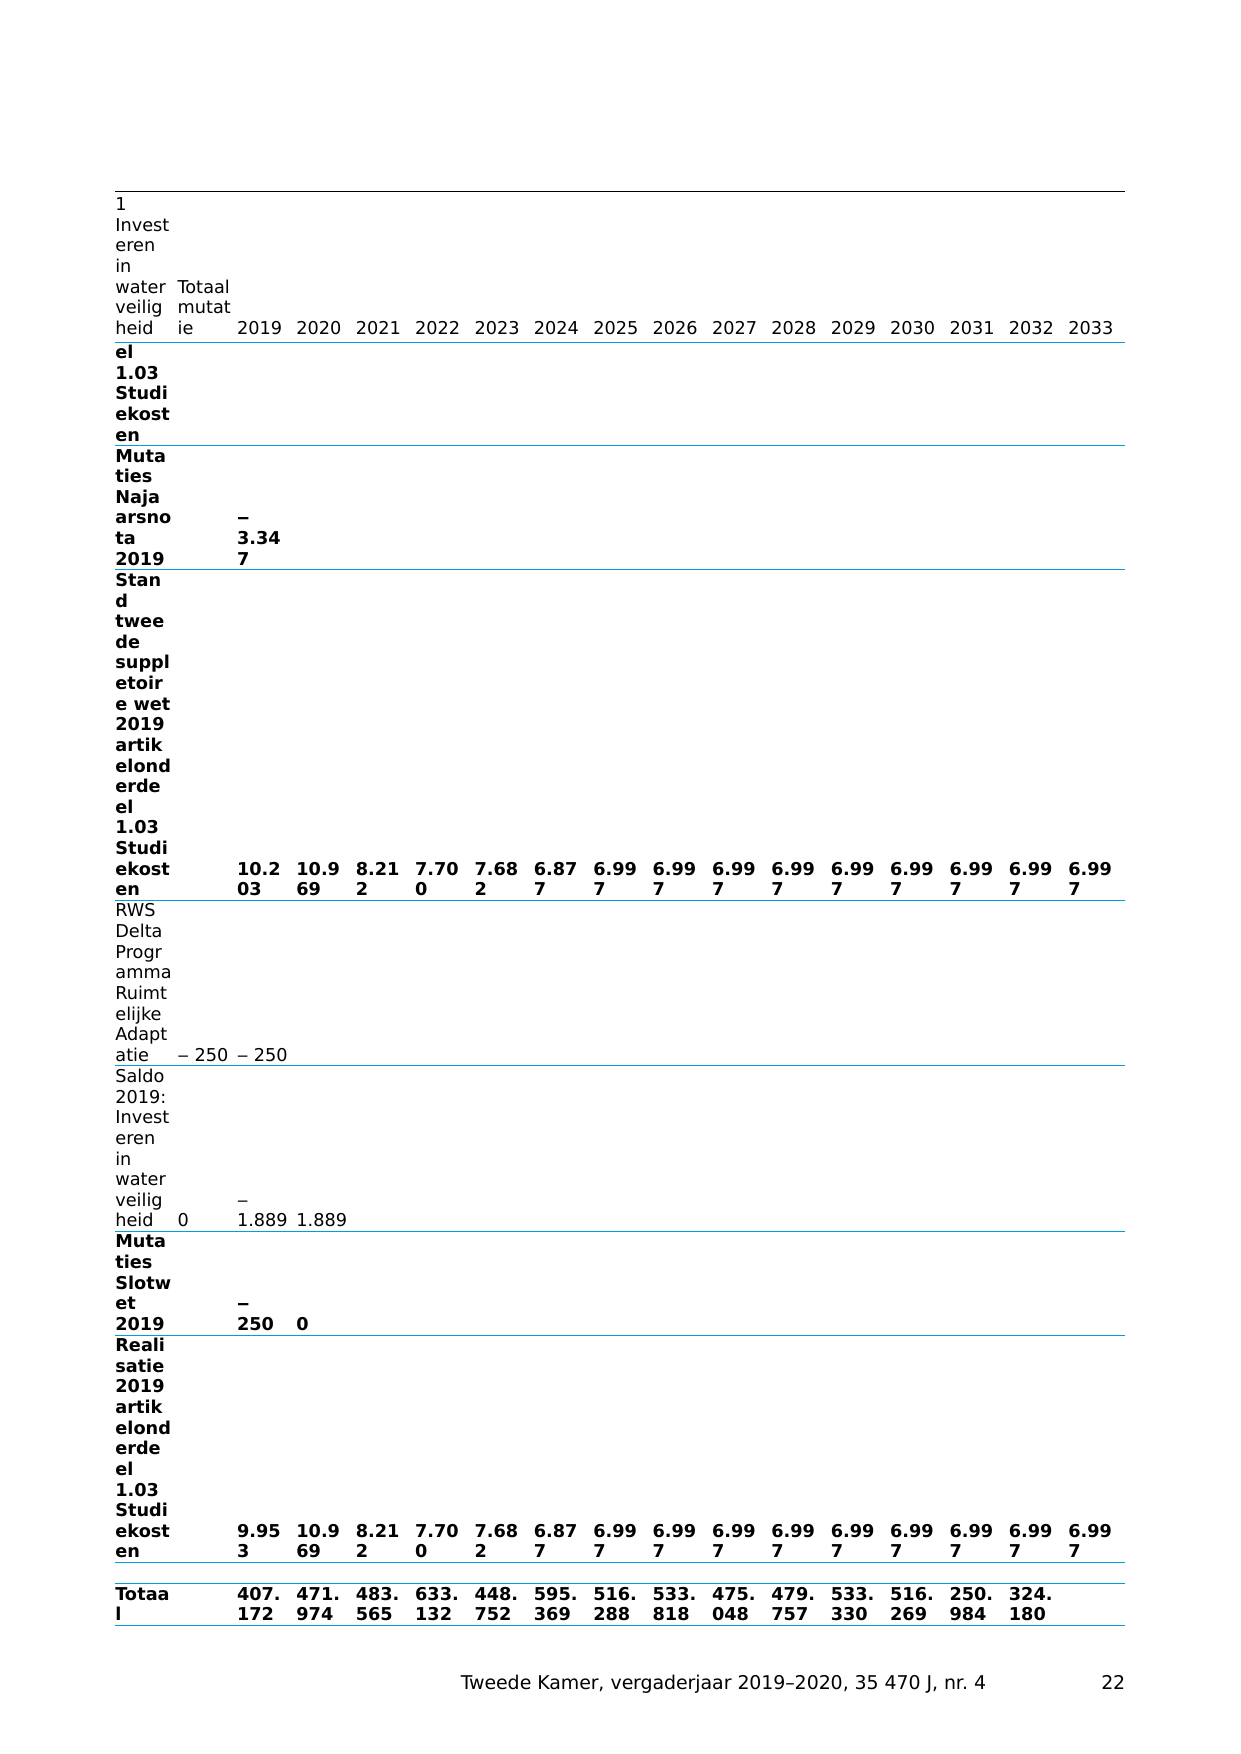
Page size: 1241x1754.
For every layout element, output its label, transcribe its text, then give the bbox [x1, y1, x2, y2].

table_cell [471, 1563, 531, 1583]
table_cell [709, 1232, 768, 1334]
table_cell [887, 901, 946, 1065]
table_cell [175, 570, 234, 900]
table_cell 6.997 [946, 570, 1006, 900]
table_cell [471, 1066, 531, 1231]
table_cell [709, 1563, 768, 1583]
table_header 2033 [1065, 192, 1125, 341]
table_cell 479.757 [768, 1584, 828, 1625]
table_cell [709, 901, 768, 1065]
table_cell ‒ 3.347 [234, 446, 293, 569]
table_cell [946, 1563, 1006, 1583]
table_cell ‒ 250 [175, 901, 234, 1065]
table_cell [768, 1232, 828, 1334]
table_cell [175, 343, 234, 445]
table_cell [1006, 901, 1065, 1065]
table_cell [828, 901, 887, 1065]
table_cell RWS Delta Programma Ruimtelijke Adaptatie [115, 901, 174, 1065]
table_cell [531, 901, 590, 1065]
table_cell [175, 1336, 234, 1562]
table_cell [828, 1563, 887, 1583]
table_cell [1065, 1563, 1125, 1583]
table_cell [531, 1066, 590, 1231]
table_cell [1065, 1584, 1125, 1625]
table_cell 516.288 [590, 1584, 649, 1625]
table_cell [946, 901, 1006, 1065]
table_cell [353, 446, 412, 569]
table_cell 8.212 [353, 570, 412, 900]
table_cell [353, 901, 412, 1065]
table_header 2028 [768, 192, 828, 341]
table_cell 6.997 [887, 570, 946, 900]
table_cell [1065, 1232, 1125, 1334]
table_cell [412, 901, 471, 1065]
table_cell [887, 1563, 946, 1583]
table_cell 10.969 [293, 570, 353, 900]
table_header 2026 [650, 192, 709, 341]
table_cell [531, 1232, 590, 1334]
table_header 2025 [590, 192, 649, 341]
table_header 2021 [353, 192, 412, 341]
table_cell 10.969 [293, 1336, 353, 1562]
table_cell Mutaties Slotwet 2019 [115, 1232, 174, 1334]
table_cell 6.997 [590, 1336, 649, 1562]
table_cell [531, 343, 590, 445]
table_cell ‒ 1.889 [234, 1066, 293, 1231]
table_cell [828, 1232, 887, 1334]
table_cell 324.180 [1006, 1584, 1065, 1625]
table_cell 595.369 [531, 1584, 590, 1625]
table_cell 6.997 [946, 1336, 1006, 1562]
table_cell [1065, 446, 1125, 569]
table_cell [768, 901, 828, 1065]
table_cell 6.997 [650, 570, 709, 900]
table_cell [531, 1563, 590, 1583]
table_header 2031 [946, 192, 1006, 341]
table_cell [590, 1232, 649, 1334]
table_header 2024 [531, 192, 590, 341]
table_cell Totaal [115, 1584, 174, 1625]
table_cell 407.172 [234, 1584, 293, 1625]
table_cell [471, 901, 531, 1065]
table_cell [175, 1563, 234, 1583]
table_cell 6.997 [768, 1336, 828, 1562]
table_cell [353, 1066, 412, 1231]
table_cell [1006, 1232, 1065, 1334]
table_cell 6.997 [768, 570, 828, 900]
table_header 2032 [1006, 192, 1065, 341]
table_cell 6.997 [1065, 1336, 1125, 1562]
table_cell [590, 901, 649, 1065]
table_cell [353, 1563, 412, 1583]
table_cell [590, 1066, 649, 1231]
table_cell Mutaties Najaarsnota 2019 [115, 446, 174, 569]
table_header 2019 [234, 192, 293, 341]
table_cell [531, 446, 590, 569]
table_cell [412, 1563, 471, 1583]
table_cell 9.953 [234, 1336, 293, 1562]
table_cell [946, 446, 1006, 569]
table_cell 471.974 [293, 1584, 353, 1625]
table_cell [412, 446, 471, 569]
table_cell 6.997 [1006, 570, 1065, 900]
table_cell [590, 446, 649, 569]
table_cell 6.997 [709, 570, 768, 900]
table_cell 0 [293, 1232, 353, 1334]
table_cell [471, 1232, 531, 1334]
table_cell 1.889 [293, 1066, 353, 1231]
table_cell [1006, 1066, 1065, 1231]
table_cell [293, 901, 353, 1065]
table_cell el 1.03 Studiekosten [115, 343, 174, 445]
table_header 2030 [887, 192, 946, 341]
table_cell 533.818 [650, 1584, 709, 1625]
table_cell [828, 1066, 887, 1231]
table_cell [412, 1066, 471, 1231]
table_cell 6.997 [1065, 570, 1125, 900]
table_cell [709, 1066, 768, 1231]
table_cell [828, 446, 887, 569]
table_cell 6.997 [650, 1336, 709, 1562]
table_cell 6.997 [590, 570, 649, 900]
table_header 2023 [471, 192, 531, 341]
table_cell 516.269 [887, 1584, 946, 1625]
table_cell Realisatie 2019 artikelonderdeel 1.03 Studiekosten [115, 1336, 174, 1562]
table_cell [946, 1232, 1006, 1334]
table_header 2020 [293, 192, 353, 341]
table_cell 8.212 [353, 1336, 412, 1562]
table_cell ‒ 250 [234, 1232, 293, 1334]
table_cell 7.700 [412, 1336, 471, 1562]
table_cell [590, 1563, 649, 1583]
table_cell [293, 1563, 353, 1583]
table_cell [1065, 343, 1125, 445]
table_cell 6.997 [828, 570, 887, 900]
table_cell 0 [175, 1066, 234, 1231]
table_header 2022 [412, 192, 471, 341]
table_cell [234, 343, 293, 445]
table_cell [471, 343, 531, 445]
table_cell [650, 343, 709, 445]
table_cell [471, 446, 531, 569]
table_cell 10.203 [234, 570, 293, 900]
table_header Totaal mutatie [175, 192, 234, 341]
table_cell [946, 343, 1006, 445]
table_cell 7.682 [471, 570, 531, 900]
table_cell [887, 1066, 946, 1231]
table_cell [412, 343, 471, 445]
table_cell [115, 1563, 174, 1583]
table_cell [650, 1563, 709, 1583]
table_cell [1065, 901, 1125, 1065]
table_cell [709, 343, 768, 445]
table_cell [887, 446, 946, 569]
table_cell [293, 343, 353, 445]
table_cell [768, 446, 828, 569]
table_cell [175, 1584, 234, 1625]
table_cell [234, 1563, 293, 1583]
table_cell [768, 343, 828, 445]
table_cell 250.984 [946, 1584, 1006, 1625]
table_cell [412, 1232, 471, 1334]
table_cell [1065, 1066, 1125, 1231]
table_cell 6.877 [531, 1336, 590, 1562]
table_header 2029 [828, 192, 887, 341]
table_cell 6.997 [887, 1336, 946, 1562]
table_cell [590, 343, 649, 445]
table_cell 475.048 [709, 1584, 768, 1625]
table_cell Stand tweede suppletoire wet 2019 artikelonderdeel 1.03 Studiekosten [115, 570, 174, 900]
table_cell ‒ 250 [234, 901, 293, 1065]
table_cell 483.565 [353, 1584, 412, 1625]
table_cell [353, 343, 412, 445]
table_cell [768, 1066, 828, 1231]
table_cell [353, 1232, 412, 1334]
table_cell 7.700 [412, 570, 471, 900]
table_cell [946, 1066, 1006, 1231]
table_cell [293, 446, 353, 569]
table_cell [650, 901, 709, 1065]
table_cell Saldo 2019: Investeren in waterveiligheid [115, 1066, 174, 1231]
table_cell [887, 343, 946, 445]
table_cell [709, 446, 768, 569]
table_cell [887, 1232, 946, 1334]
table_cell 633.132 [412, 1584, 471, 1625]
table_cell [650, 1232, 709, 1334]
table_cell 6.877 [531, 570, 590, 900]
table_cell 533.330 [828, 1584, 887, 1625]
table_cell [1006, 343, 1065, 445]
table_cell [650, 446, 709, 569]
table_cell 6.997 [1006, 1336, 1065, 1562]
table_cell [650, 1066, 709, 1231]
table_cell [175, 1232, 234, 1334]
table_cell [175, 446, 234, 569]
table_cell [828, 343, 887, 445]
table_cell [1006, 446, 1065, 569]
table_cell 448.752 [471, 1584, 531, 1625]
table_cell 7.682 [471, 1336, 531, 1562]
table_header 1 Investeren in waterveiligheid [115, 192, 174, 341]
table_cell 6.997 [828, 1336, 887, 1562]
table_cell 6.997 [709, 1336, 768, 1562]
table_cell [768, 1563, 828, 1583]
table_cell [1006, 1563, 1065, 1583]
table_header 2027 [709, 192, 768, 341]
